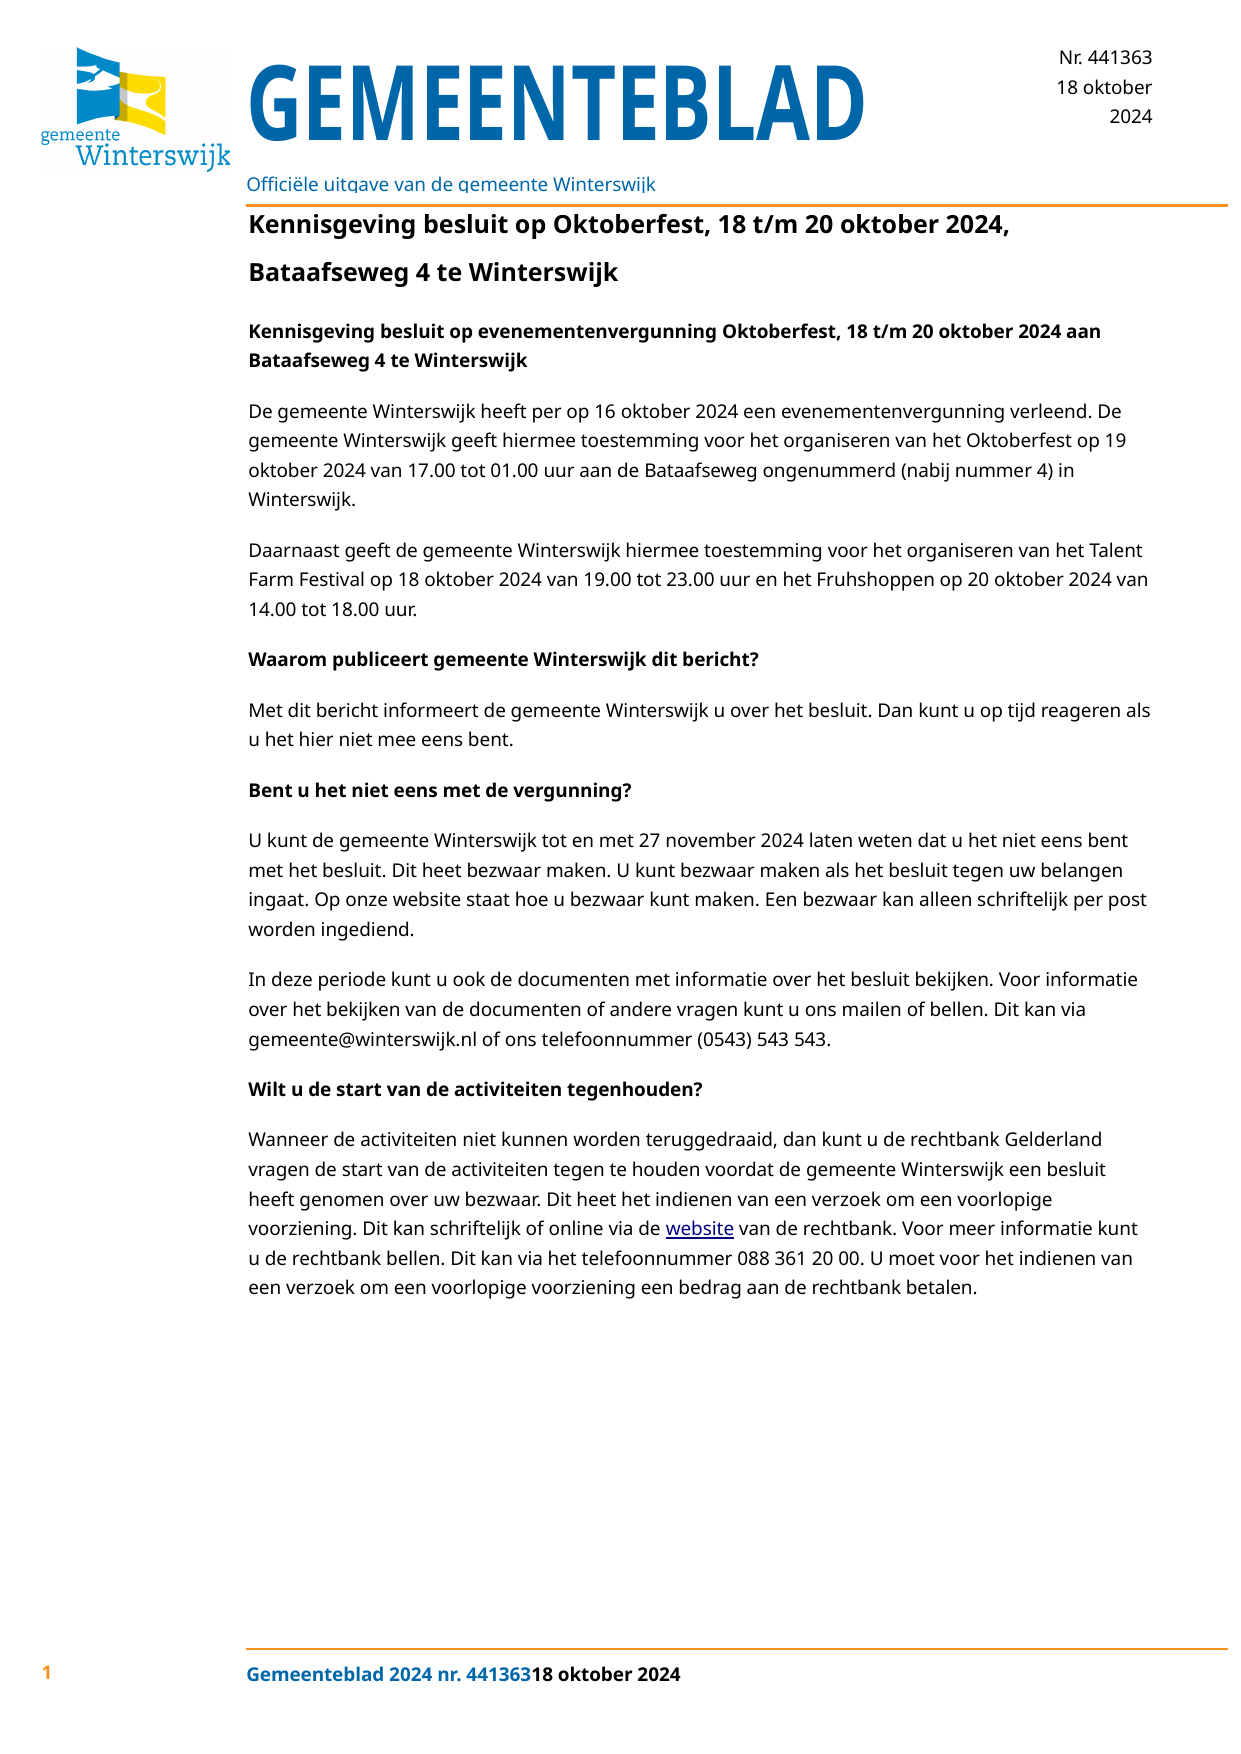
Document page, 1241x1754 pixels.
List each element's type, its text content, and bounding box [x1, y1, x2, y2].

text Wanneer de activiteiten niet kunnen worden teruggedraaid, dan kunt u de rechtbank Gelderland vragen de start van de activiteiten tegen te houden voordat de gemeente Winterswijk een besluit heeft genomen over uw bezwaar. Dit heet het indienen van een verzoek om een voorlopige voorziening. Dit kan schriftelijk of online via de website van de rechtbank. Voor meer informatie kunt u de rechtbank bellen. Dit kan via het telefoonnummer 088 361 20 00. U moet voor het indienen van een verzoek om een voorlopige voorziening een bedrag aan de rechtbank betalen. [248, 1127, 1152, 1300]
picture [225, 153, 231, 162]
text In deze periode kunt u ook de documenten met informatie over het besluit bekijken. Voor informatie over het bekijken van de documenten of andere vragen kunt u ons mailen of bellen. Dit kan via gemeente@winterswijk.nl of ons telefoonnummer (0543) 543 543. [248, 967, 1152, 1052]
text Waarom publiceert gemeente Winterswijk dit bericht? [248, 647, 1152, 672]
text Daarnaast geeft de gemeente Winterswijk hiermee toestemming voor het organiseren van het Talent Farm Festival op 18 oktober 2024 van 19.00 tot 23.00 uur en het Fruhshoppen op 20 oktober 2024 van 14.00 tot 18.00 uur. [248, 537, 1152, 622]
text Kennisgeving besluit op Oktoberfest, 18 t/m 20 oktober 2024, Bataafseweg 4 te Winterswijk [248, 207, 1152, 288]
text De gemeente Winterswijk heeft per op 16 oktober 2024 een evenementenvergunning verleend. De gemeente Winterswijk geeft hiermee toestemming voor het organiseren van het Oktoberfest op 19 oktober 2024 van 17.00 tot 01.00 uur aan de Bataafseweg ongenummerd (nabij nummer 4) in Winterswijk. [248, 398, 1152, 512]
text U kunt de gemeente Winterswijk tot en met 27 november 2024 laten weten dat u het niet eens bent met het besluit. Dit heet bezwaar maken. U kunt bezwaar maken als het besluit tegen uw belangen ingaat. Op onze website staat hoe u bezwaar kunt maken. Een bezwaar kan alleen schriftelijk per post worden ingediend. [248, 827, 1152, 942]
picture [41, 47, 231, 172]
text Kennisgeving besluit op evenementenvergunning Oktoberfest, 18 t/m 20 oktober 2024 aan Bataafseweg 4 te Winterswijk [248, 318, 1152, 373]
text Bent u het niet eens met de vergunning? [248, 777, 1152, 803]
text Met dit bericht informeert de gemeente Winterswijk u over het besluit. Dan kunt u op tijd reageren als u het hier niet mee eens bent. [248, 697, 1152, 752]
text Wilt u de start van de activiteiten tegenhouden? [248, 1076, 1152, 1102]
